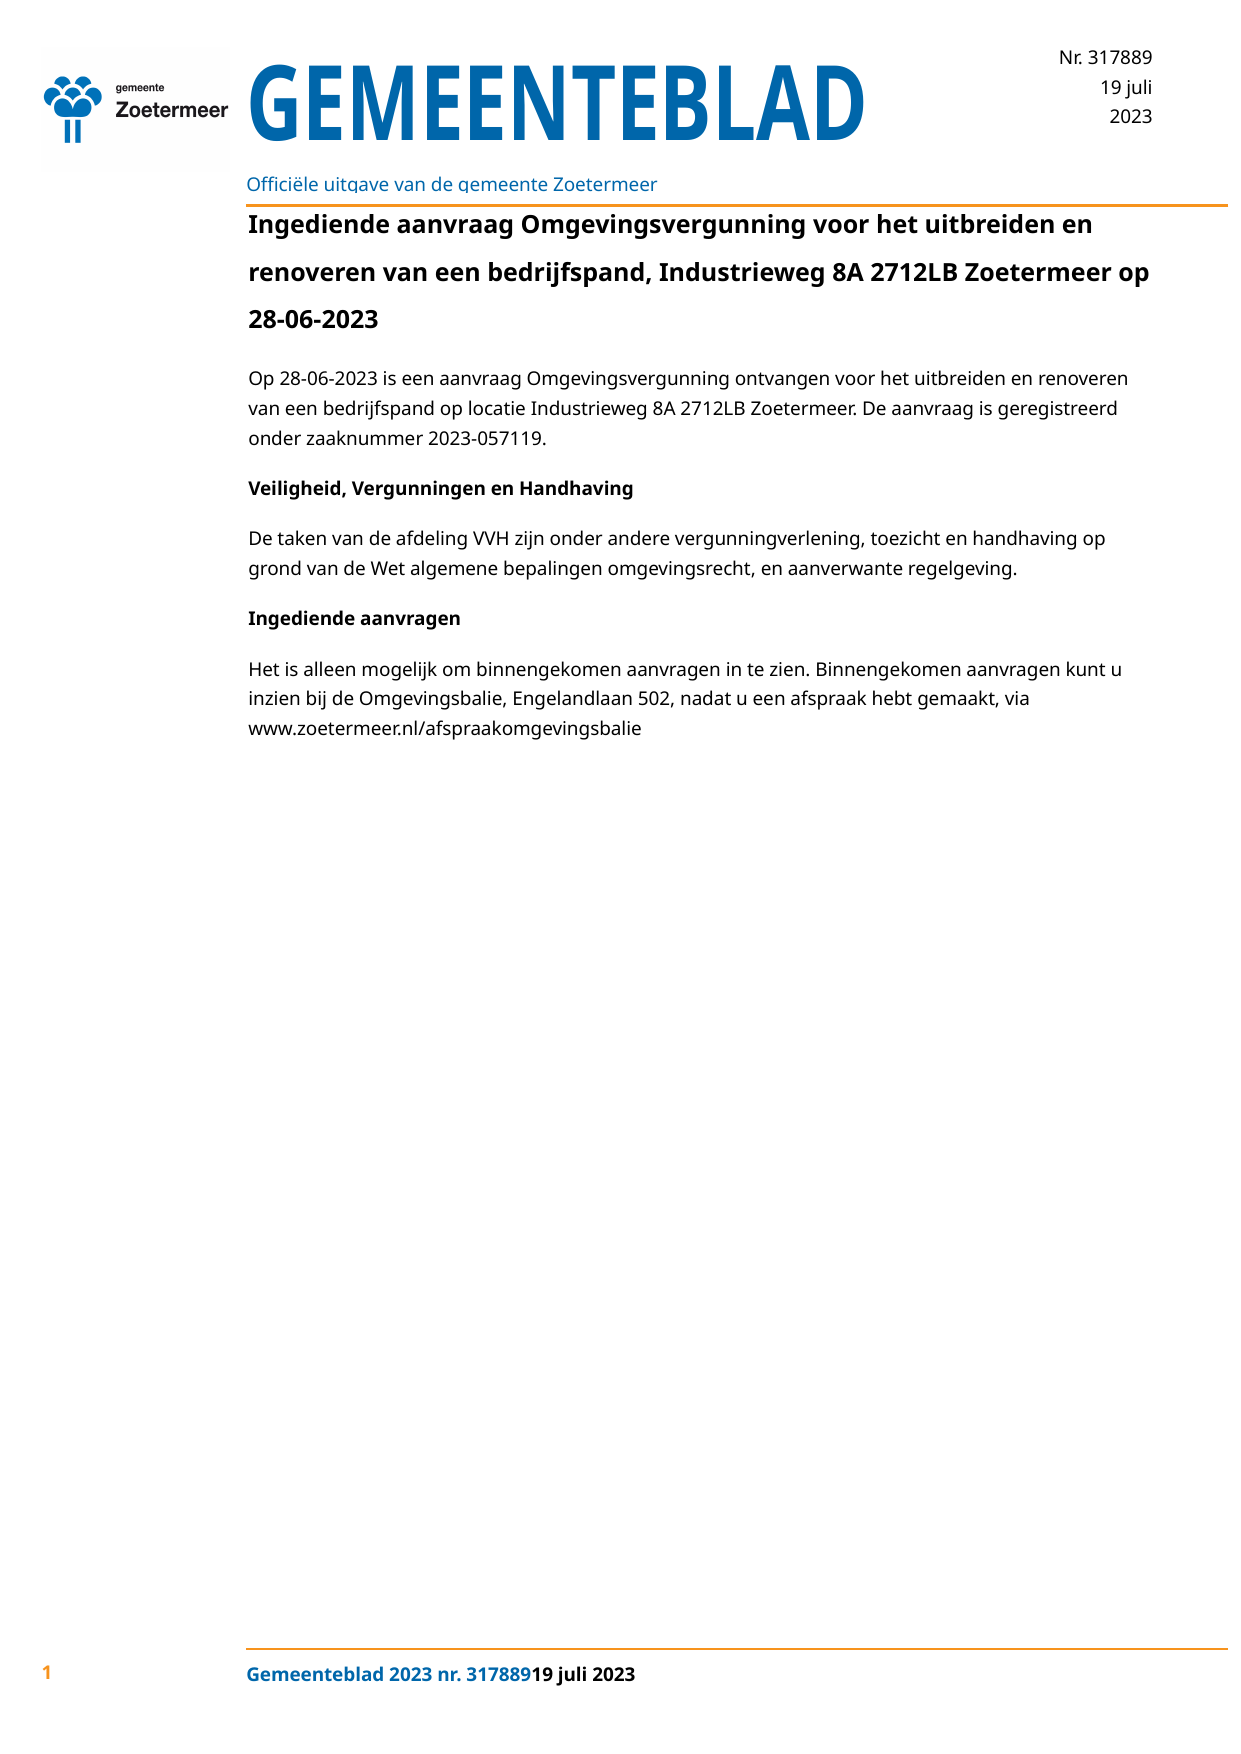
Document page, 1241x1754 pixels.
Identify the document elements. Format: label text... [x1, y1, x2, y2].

text Het is alleen mogelijk om binnengekomen aanvragen in te zien. Binnengekomen aanvragen kunt u inzien bij de Omgevingsbalie, Engelandlaan 502, nadat u een afspraak hebt gemaakt, via www.zoetermeer.nl/afspraakomgevingsbalie [248, 656, 1152, 741]
text Ingediende aanvraag Omgevingsvergunning voor het uitbreiden en renoveren van een bedrijfspand, Industrieweg 8A 2712LB Zoetermeer op 28-06-2023 [248, 207, 1152, 336]
text De taken van de afdeling VVH zijn onder andere vergunningverlening, toezicht en handhaving op grond van de Wet algemene bepalingen omgevingsrecht, en aanverwante regelgeving. [248, 526, 1152, 581]
text Op 28-06-2023 is een aanvraag Omgevingsvergunning ontvangen voor het uitbreiden en renoveren van een bedrijfspand op locatie Industrieweg 8A 2712LB Zoetermeer. De aanvraag is geregistreerd onder zaaknummer 2023-057119. [248, 366, 1152, 450]
picture [41, 47, 231, 172]
text Veiligheid, Vergunningen en Handhaving [248, 475, 1152, 501]
text Ingediende aanvragen [248, 606, 1152, 631]
